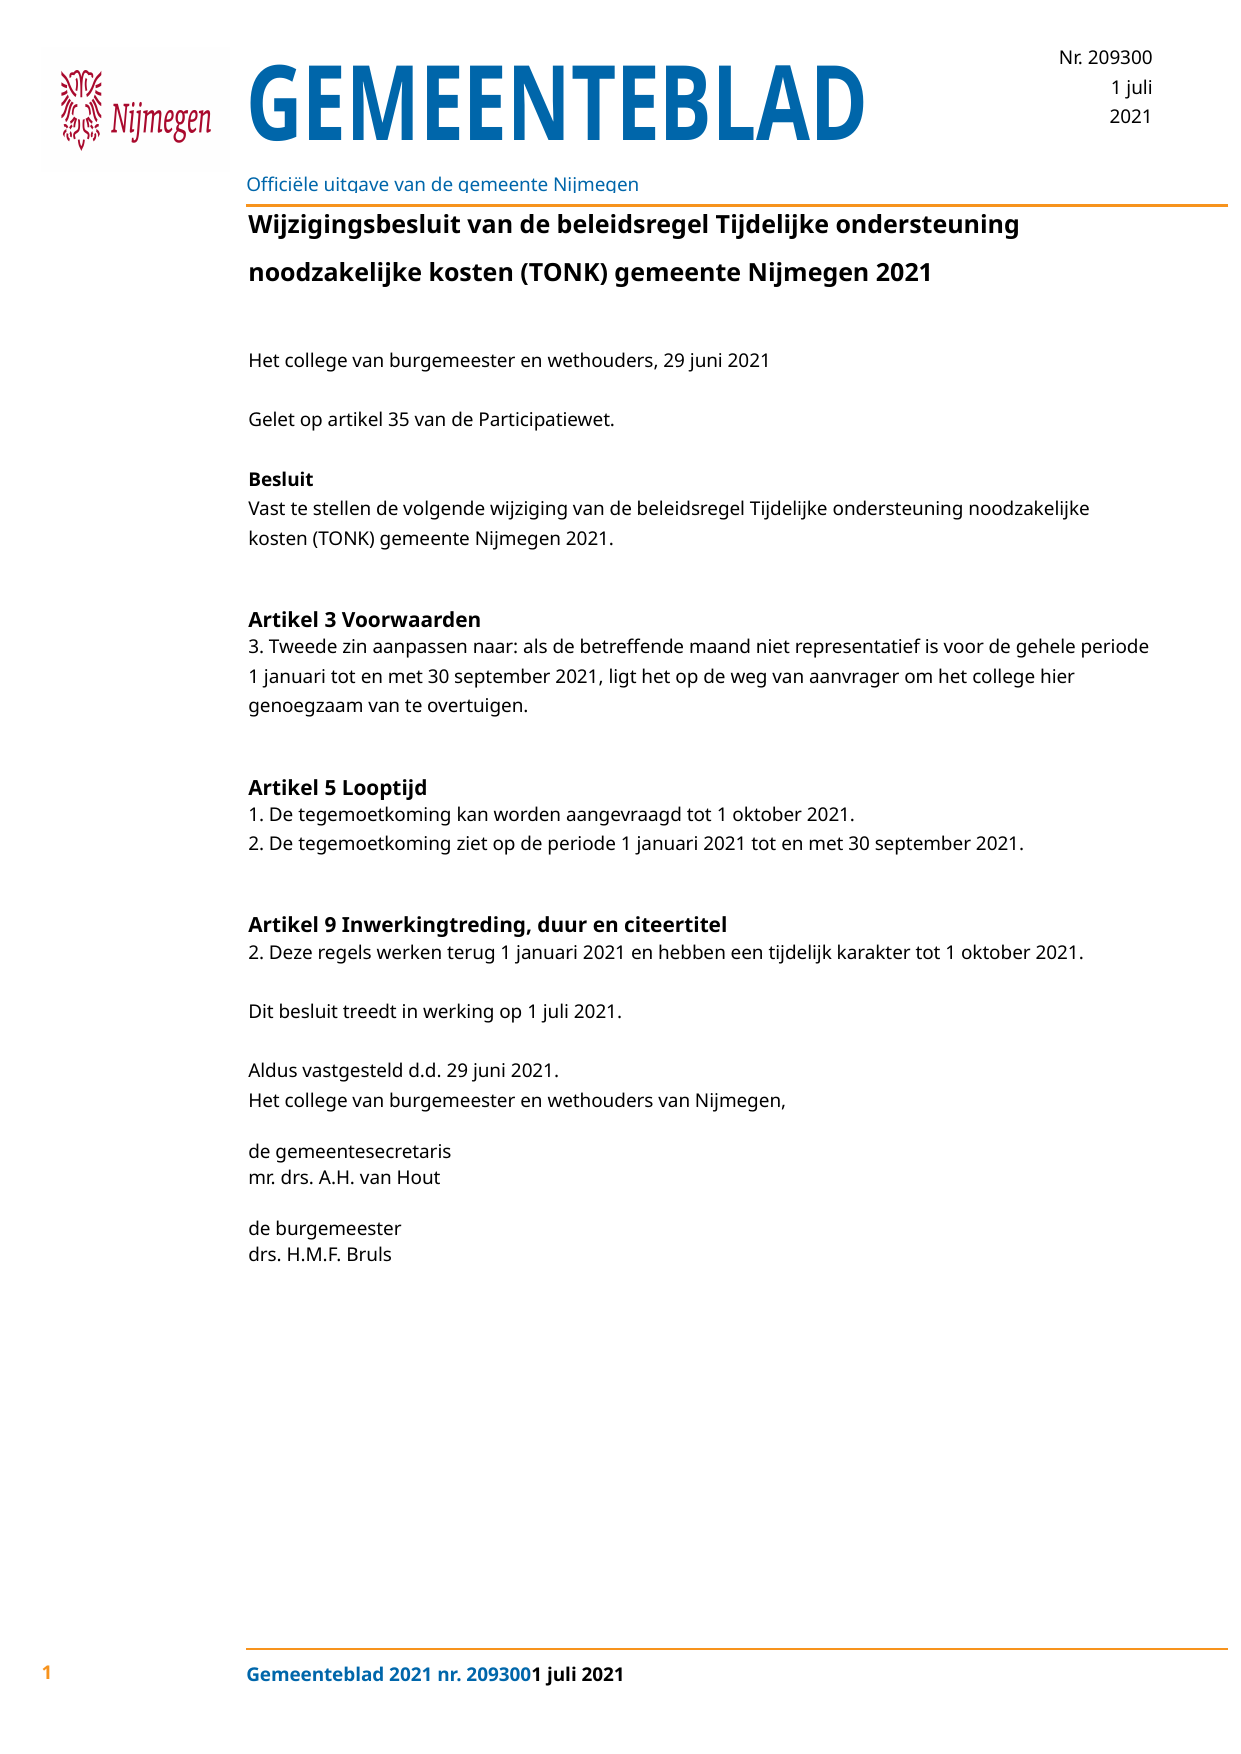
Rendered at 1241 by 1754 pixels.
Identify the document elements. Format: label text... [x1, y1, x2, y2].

text de burgemeester [248, 1216, 1152, 1241]
text 1. De tegemoetkoming kan worden aangevraagd tot 1 oktober 2021. [248, 801, 1152, 827]
text 3. Tweede zin aanpassen naar: als de betreffende maand niet representatief is voor de gehele periode 1 januari tot en met 30 september 2021, ligt het op de weg van aanvrager om het college hier genoegzaam van te overtuigen. [248, 633, 1152, 718]
text Aldus vastgesteld d.d. 29 juni 2021. [248, 1057, 1152, 1083]
text Dit besluit treedt in werking op 1 juli 2021. [248, 998, 1152, 1024]
text Besluit [248, 466, 1152, 492]
text 2. De tegemoetkoming ziet op de periode 1 januari 2021 tot en met 30 september 2021. [248, 831, 1152, 856]
text Artikel 9 Inwerkingtreding, duur en citeertitel [248, 911, 1152, 939]
picture [41, 47, 231, 172]
text Artikel 3 Voorwaarden [248, 605, 1152, 633]
text Het college van burgemeester en wethouders, 29 juni 2021 [248, 347, 1152, 373]
text drs. H.M.F. Bruls [248, 1241, 1152, 1267]
text Gelet op artikel 35 van de Participatiewet. [248, 407, 1152, 432]
text Het college van burgemeester en wethouders van Nijmegen, [248, 1087, 1152, 1113]
text Artikel 5 Looptijd [248, 773, 1152, 801]
text de gemeentesecretaris [248, 1138, 1152, 1164]
text Wijzigingsbesluit van de beleidsregel Tijdelijke ondersteuning noodzakelijke kosten (TONK) gemeente Nijmegen 2021 [248, 207, 1152, 288]
text Vast te stellen de volgende wijziging van de beleidsregel Tijdelijke ondersteuning noodzakelijke kosten (TONK) gemeente Nijmegen 2021. [248, 495, 1152, 551]
text mr. drs. A.H. van Hout [248, 1164, 1152, 1190]
text 2. Deze regels werken terug 1 januari 2021 en hebben een tijdelijk karakter tot 1 oktober 2021. [248, 939, 1152, 965]
